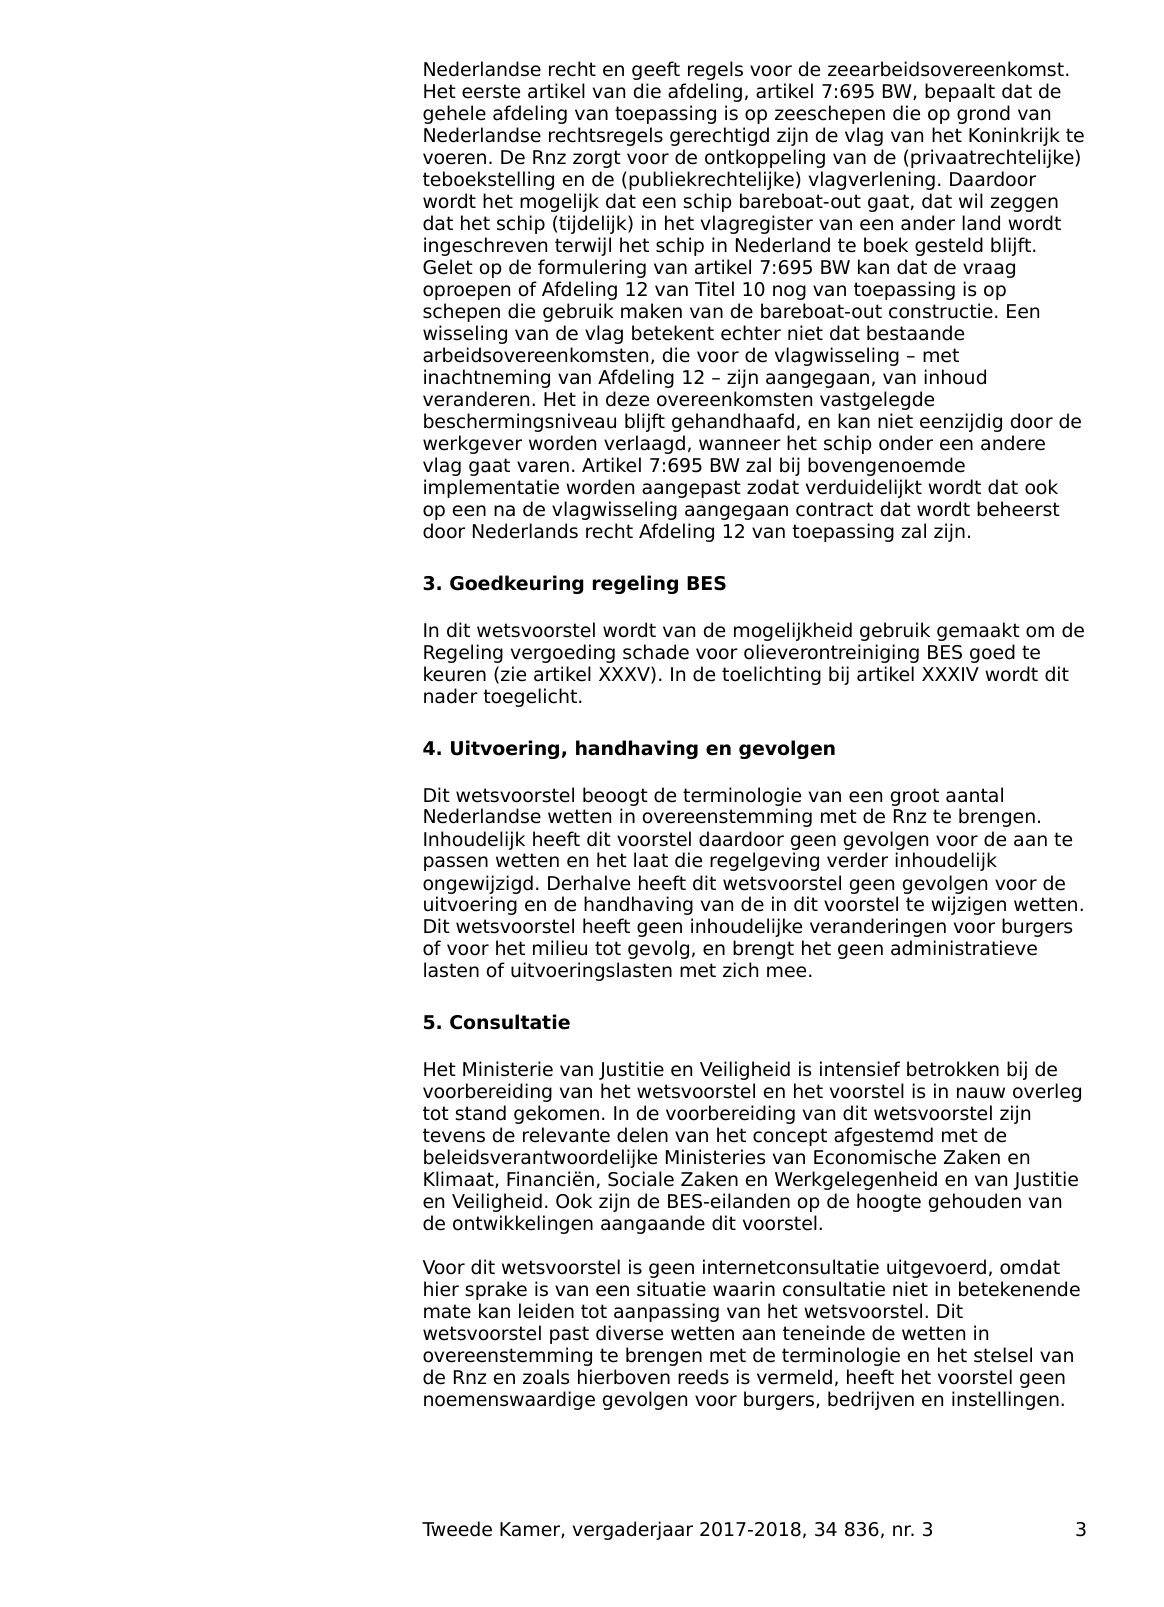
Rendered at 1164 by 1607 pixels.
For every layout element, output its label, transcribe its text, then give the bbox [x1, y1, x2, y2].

text Het Ministerie van Justitie en Veiligheid is intensief betrokken bij de voorbereiding van het wetsvoorstel en het voorstel is in nauw overleg tot stand gekomen. In de voorbereiding van dit wetsvoorstel zijn tevens de relevante delen van het concept afgestemd met de beleidsverantwoordelijke Ministeries van Economische Zaken en Klimaat, Financiën, Sociale Zaken en Werkgelegenheid en van Justitie en Veiligheid. Ook zijn de BES-eilanden op de hoogte gehouden van de ontwikkelingen aangaande dit voorstel. [422, 1059, 1087, 1235]
text Dit wetsvoorstel beoogt de terminologie van een groot aantal Nederlandse wetten in overeenstemming met de Rnz te brengen. Inhoudelijk heeft dit voorstel daardoor geen gevolgen voor de aan te passen wetten en het laat die regelgeving verder inhoudelijk ongewijzigd. Derhalve heeft dit wetsvoorstel geen gevolgen voor de uitvoering en de handhaving van de in dit voorstel te wijzigen wetten. Dit wetsvoorstel heeft geen inhoudelijke veranderingen voor burgers of voor het milieu tot gevolg, en brengt het geen administratieve lasten of uitvoeringslasten met zich mee. [422, 784, 1087, 982]
subtitle 5. Consultatie [422, 1012, 1087, 1034]
subtitle 3. Goedkeuring regeling BES [422, 573, 1087, 594]
text Voor dit wetsvoorstel is geen internetconsultatie uitgevoerd, omdat hier sprake is van een situatie waarin consultatie niet in betekenende mate kan leiden tot aanpassing van het wetsvoorstel. Dit wetsvoorstel past diverse wetten aan teneinde de wetten in overeenstemming te brengen met de terminologie en het stelsel van de Rnz en zoals hierboven reeds is vermeld, heeft het voorstel geen noemenswaardige gevolgen voor burgers, bedrijven en instellingen. [422, 1257, 1087, 1411]
subtitle 4. Uitvoering, handhaving en gevolgen [422, 737, 1087, 759]
text In dit wetsvoorstel wordt van de mogelijkheid gebruik gemaakt om de Regeling vergoeding schade voor olieverontreiniging BES goed te keuren (zie artikel XXXV). In de toelichting bij artikel XXXIV wordt dit nader toegelicht. [422, 619, 1087, 707]
text Nederlandse recht en geeft regels voor de zeearbeidsovereenkomst. Het eerste artikel van die afdeling, artikel 7:695 BW, bepaalt dat de gehele afdeling van toepassing is op zeeschepen die op grond van Nederlandse rechtsregels gerechtigd zijn de vlag van het Koninkrijk te voeren. De Rnz zorgt voor de ontkoppeling van de (privaatrechtelijke) teboekstelling en de (publiekrechtelijke) vlagverlening. Daardoor wordt het mogelijk dat een schip bareboat-out gaat, dat wil zeggen dat het schip (tijdelijk) in het vlagregister van een ander land wordt ingeschreven terwijl het schip in Nederland te boek gesteld blijft. Gelet op de formulering van artikel 7:695 BW kan dat de vraag oproepen of Afdeling 12 van Titel 10 nog van toepassing is op schepen die gebruik maken van de bareboat-out constructie. Een wisseling van de vlag betekent echter niet dat bestaande arbeidsovereenkomsten, die voor de vlagwisseling – met inachtneming van Afdeling 12 – zijn aangegaan, van inhoud veranderen. Het in deze overeenkomsten vastgelegde beschermingsniveau blijft gehandhaafd, en kan niet eenzijdig door de werkgever worden verlaagd, wanneer het schip onder een andere vlag gaat varen. Artikel 7:695 BW zal bij bovengenoemde implementatie worden aangepast zodat verduidelijkt wordt dat ook op een na de vlagwisseling aangegaan contract dat wordt beheerst door Nederlands recht Afdeling 12 van toepassing zal zijn. [422, 59, 1087, 543]
